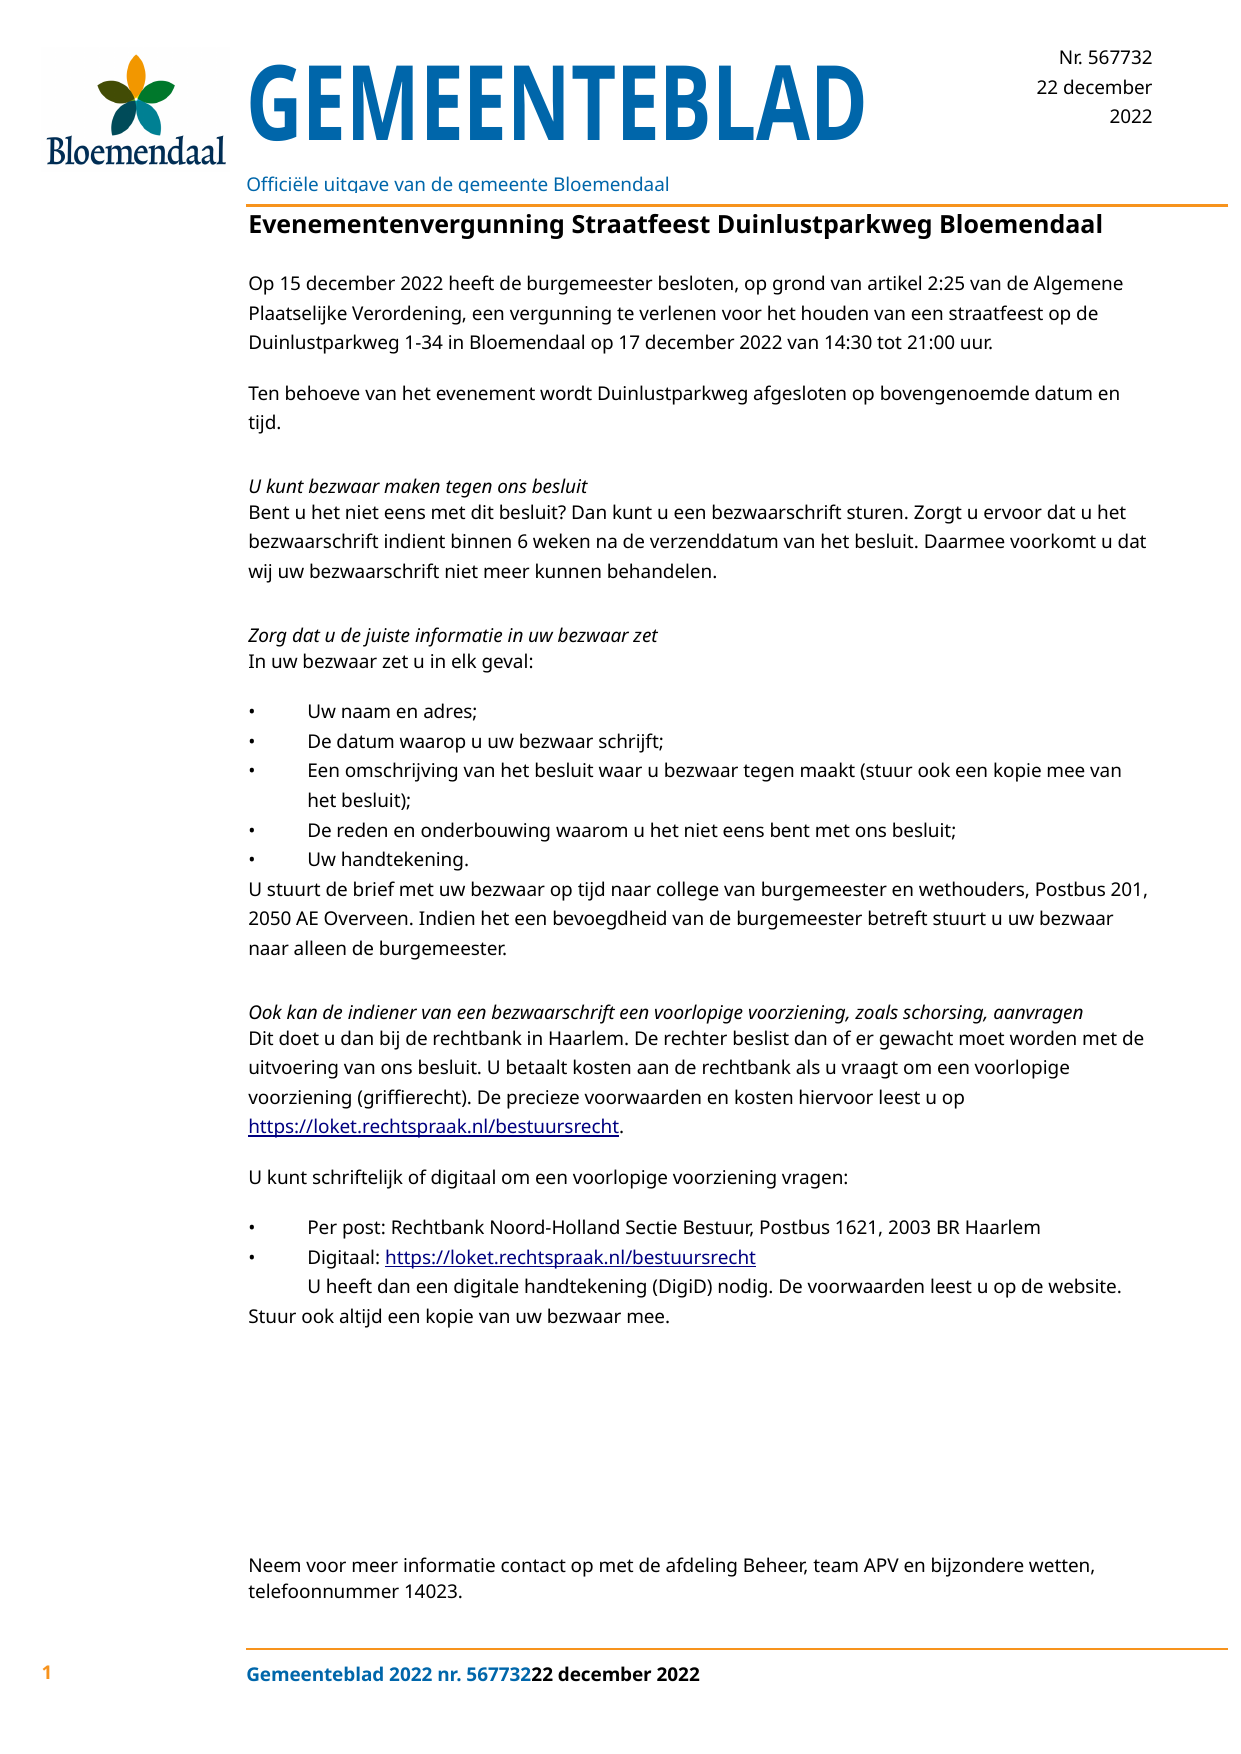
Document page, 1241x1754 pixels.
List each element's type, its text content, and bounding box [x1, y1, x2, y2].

list De reden en onderbouwing waarom u het niet eens bent met ons besluit; [248, 817, 1152, 842]
text U stuurt de brief met uw bezwaar op tijd naar college van burgemeester en wethouders, Postbus 201, 2050 AE Overveen. Indien het een bevoegdheid van de burgemeester betreft stuurt u uw bezwaar naar alleen de burgemeester. [248, 876, 1152, 961]
text Evenementenvergunning Straatfeest Duinlustparkweg Bloemendaal [248, 207, 1152, 241]
text Ook kan de indiener van een bezwaarschrift een voorlopige voorziening, zoals schorsing, aanvragen [248, 999, 1152, 1025]
text Dit doet u dan bij de rechtbank in Haarlem. De rechter beslist dan of er gewacht moet worden met de uitvoering van ons besluit. U betaalt kosten aan de rechtbank als u vraagt om een voorlopige voorziening (griffierecht). De precieze voorwaarden en kosten hiervoor leest u op https://loket.rechtspraak.nl/bestuursrecht. [248, 1025, 1152, 1139]
text In uw bezwaar zet u in elk geval: [248, 648, 1152, 674]
text Op 15 december 2022 heeft de burgemeester besloten, op grond van artikel 2:25 van de Algemene Plaatselijke Verordening, een vergunning te verlenen voor het houden van een straatfeest op de Duinlustparkweg 1-34 in Bloemendaal op 17 december 2022 van 14:30 tot 21:00 uur. [248, 270, 1152, 355]
text Stuur ook altijd een kopie van uw bezwaar mee. [248, 1303, 1152, 1329]
list De datum waarop u uw bezwaar schrijft; [248, 728, 1152, 754]
list Digitaal: https://loket.rechtspraak.nl/bestuursrecht [248, 1244, 1152, 1270]
list Uw handtekening. [248, 846, 1152, 872]
text Bent u het niet eens met dit besluit? Dan kunt u een bezwaarschrift sturen. Zorgt u ervoor dat u het bezwaarschrift indient binnen 6 weken na de verzenddatum van het besluit. Daarmee voorkomt u dat wij uw bezwaarschrift niet meer kunnen behandelen. [248, 499, 1152, 584]
text Zorg dat u de juiste informatie in uw bezwaar zet [248, 622, 1152, 648]
picture [41, 47, 231, 172]
list Per post: Rechtbank Noord-Holland Sectie Bestuur, Postbus 1621, 2003 BR Haarlem [248, 1214, 1152, 1240]
list Een omschrijving van het besluit waar u bezwaar tegen maakt (stuur ook een kopie mee van het besluit); [248, 758, 1152, 813]
text Ten behoeve van het evenement wordt Duinlustparkweg afgesloten op bovengenoemde datum en tijd. [248, 380, 1152, 435]
text U kunt schriftelijk of digitaal om een voorlopige voorziening vragen: [248, 1164, 1152, 1190]
list U heeft dan een digitale handtekening (DigiD) nodig. De voorwaarden leest u op de website. [248, 1273, 1152, 1299]
text U kunt bezwaar maken tegen ons besluit [248, 473, 1152, 499]
list Uw naam en adres; [248, 698, 1152, 724]
text Neem voor meer informatie contact op met de afdeling Beheer, team APV en bijzondere wetten, telefoonnummer 14023. [248, 1553, 1152, 1604]
